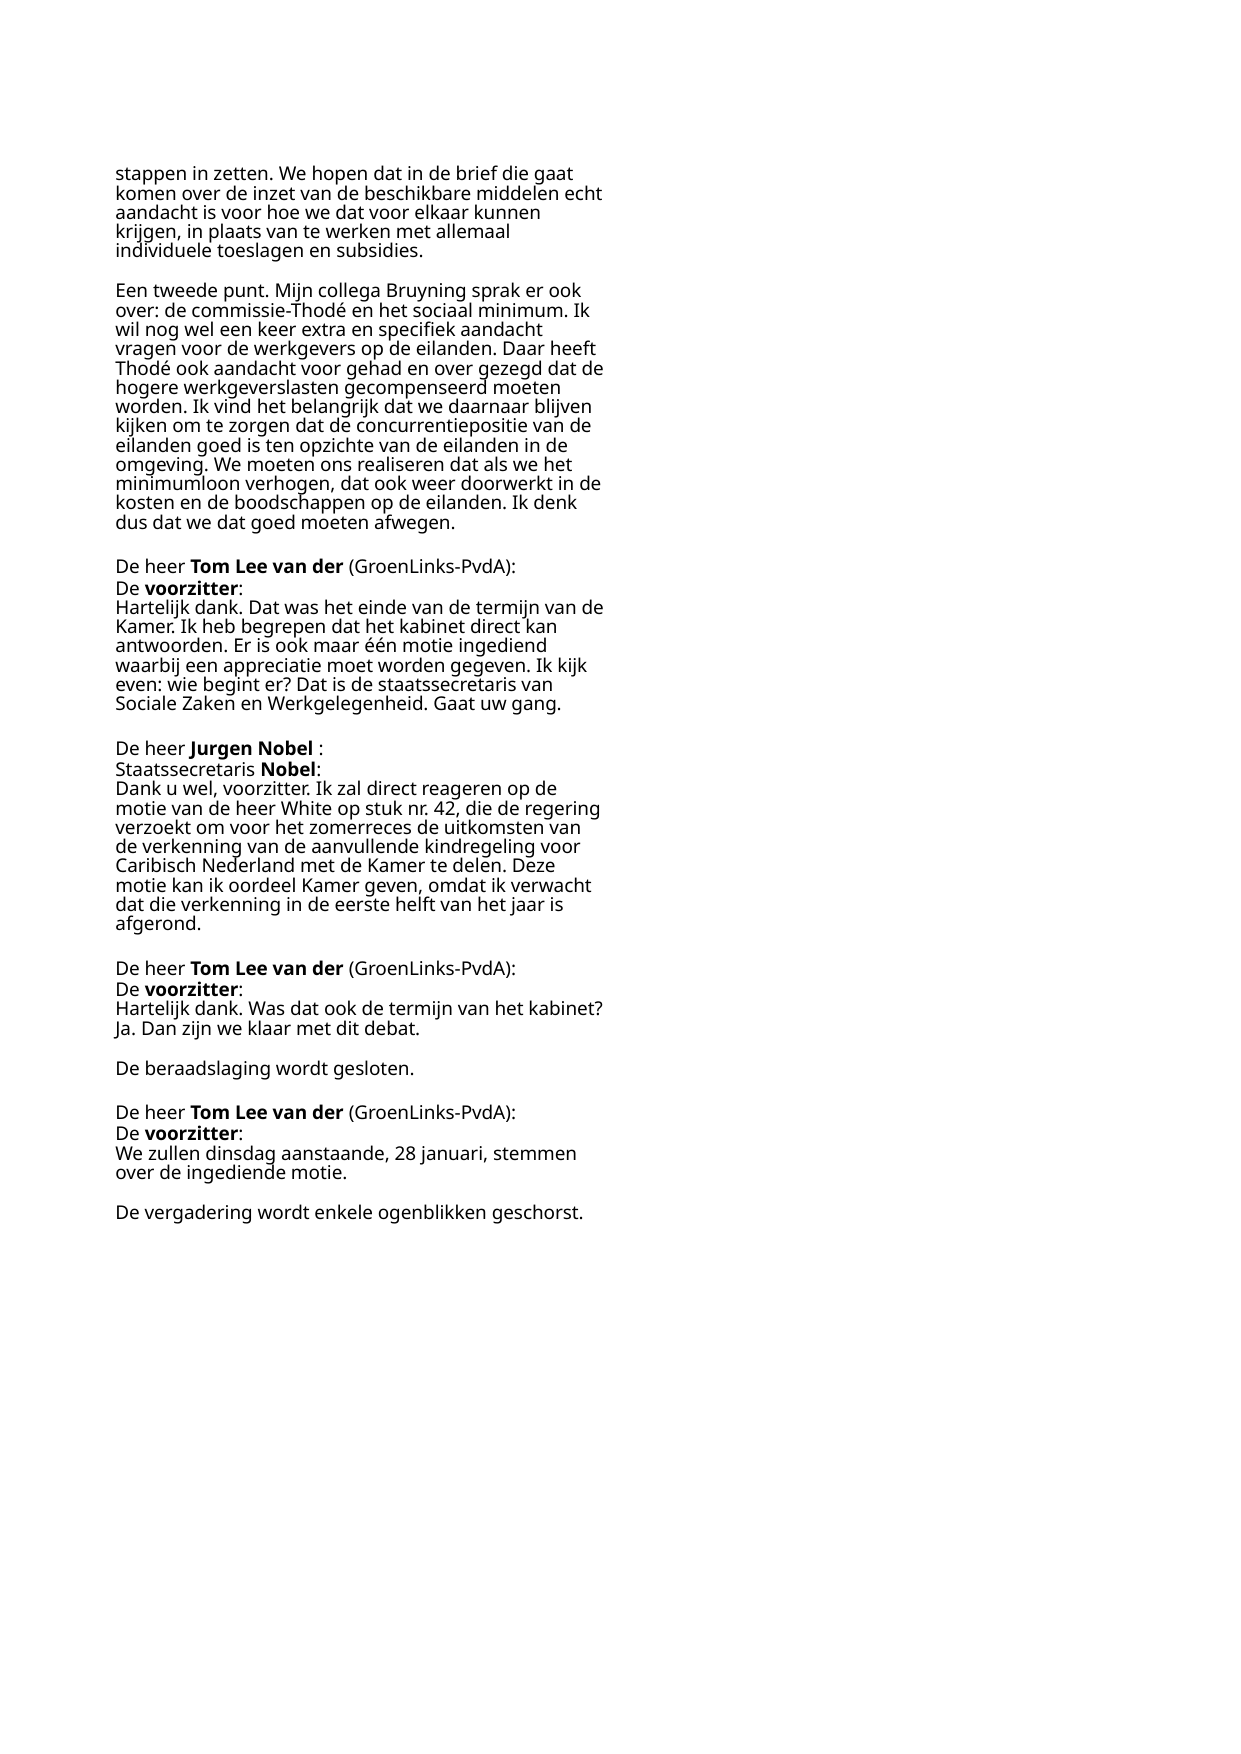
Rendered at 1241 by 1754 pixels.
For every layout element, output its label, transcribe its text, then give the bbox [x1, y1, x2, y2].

text Hartelijk dank. Dat was het einde van de termijn van de Kamer. Ik heb begrepen dat het kabinet direct kan antwoorden. Er is ook maar één motie ingediend waarbij een appreciatie moet worden gegeven. Ik kijk even: wie begint er? Dat is de staatssecretaris van Sociale Zaken en Werkgelegenheid. Gaat uw gang. [115, 599, 605, 714]
text Dank u wel, voorzitter. Ik zal direct reageren op de motie van de heer White op stuk nr. 42, die de regering verzoekt om voor het zomerreces de uitkomsten van de verkenning van de aanvullende kindregeling voor Caribisch Nederland met de Kamer te delen. Deze motie kan ik oordeel Kamer geven, omdat ik verwacht dat die verkenning in de eerste helft van het jaar is afgerond. [115, 780, 605, 934]
text De voorzitter: [115, 1125, 605, 1144]
text stappen in zetten. We hopen dat in de brief die gaat komen over de inzet van de beschikbare middelen echt aandacht is voor hoe we dat voor elkaar kunnen krijgen, in plaats van te werken met allemaal individuele toeslagen en subsidies. [115, 165, 605, 262]
text De voorzitter: [115, 579, 605, 599]
text De heer Tom Lee van der (GroenLinks-PvdA): [115, 1099, 605, 1125]
text Een tweede punt. Mijn collega Bruyning sprak er ook over: de commissie-Thodé en het sociaal minimum. Ik wil nog wel een keer extra en specifiek aandacht vragen voor de werkgevers op de eilanden. Daar heeft Thodé ook aandacht voor gehad en over gezegd dat de hogere werkgeverslasten gecompenseerd moeten worden. Ik vind het belangrijk dat we daarnaar blijven kijken om te zorgen dat de concurrentiepositie van de eilanden goed is ten opzichte van de eilanden in de omgeving. We moeten ons realiseren dat als we het minimumloon verhogen, dat ook weer doorwerkt in de kosten en de boodschappen op de eilanden. Ik denk dus dat we dat goed moeten afwegen. [115, 282, 605, 533]
text Hartelijk dank. Was dat ook de termijn van het kabinet? Ja. Dan zijn we klaar met dit debat. [115, 1000, 605, 1039]
text De vergadering wordt enkele ogenblikken geschorst. [115, 1204, 605, 1223]
text Staatssecretaris Nobel: [115, 761, 605, 780]
text De heer Jurgen Nobel : [115, 735, 605, 761]
text De heer Tom Lee van der (GroenLinks-PvdA): [115, 955, 605, 981]
text De beraadslaging wordt gesloten. [115, 1059, 605, 1079]
text De voorzitter: [115, 981, 605, 1000]
text We zullen dinsdag aanstaande, 28 januari, stemmen over de ingediende motie. [115, 1144, 605, 1183]
text De heer Tom Lee van der (GroenLinks-PvdA): [115, 554, 605, 579]
